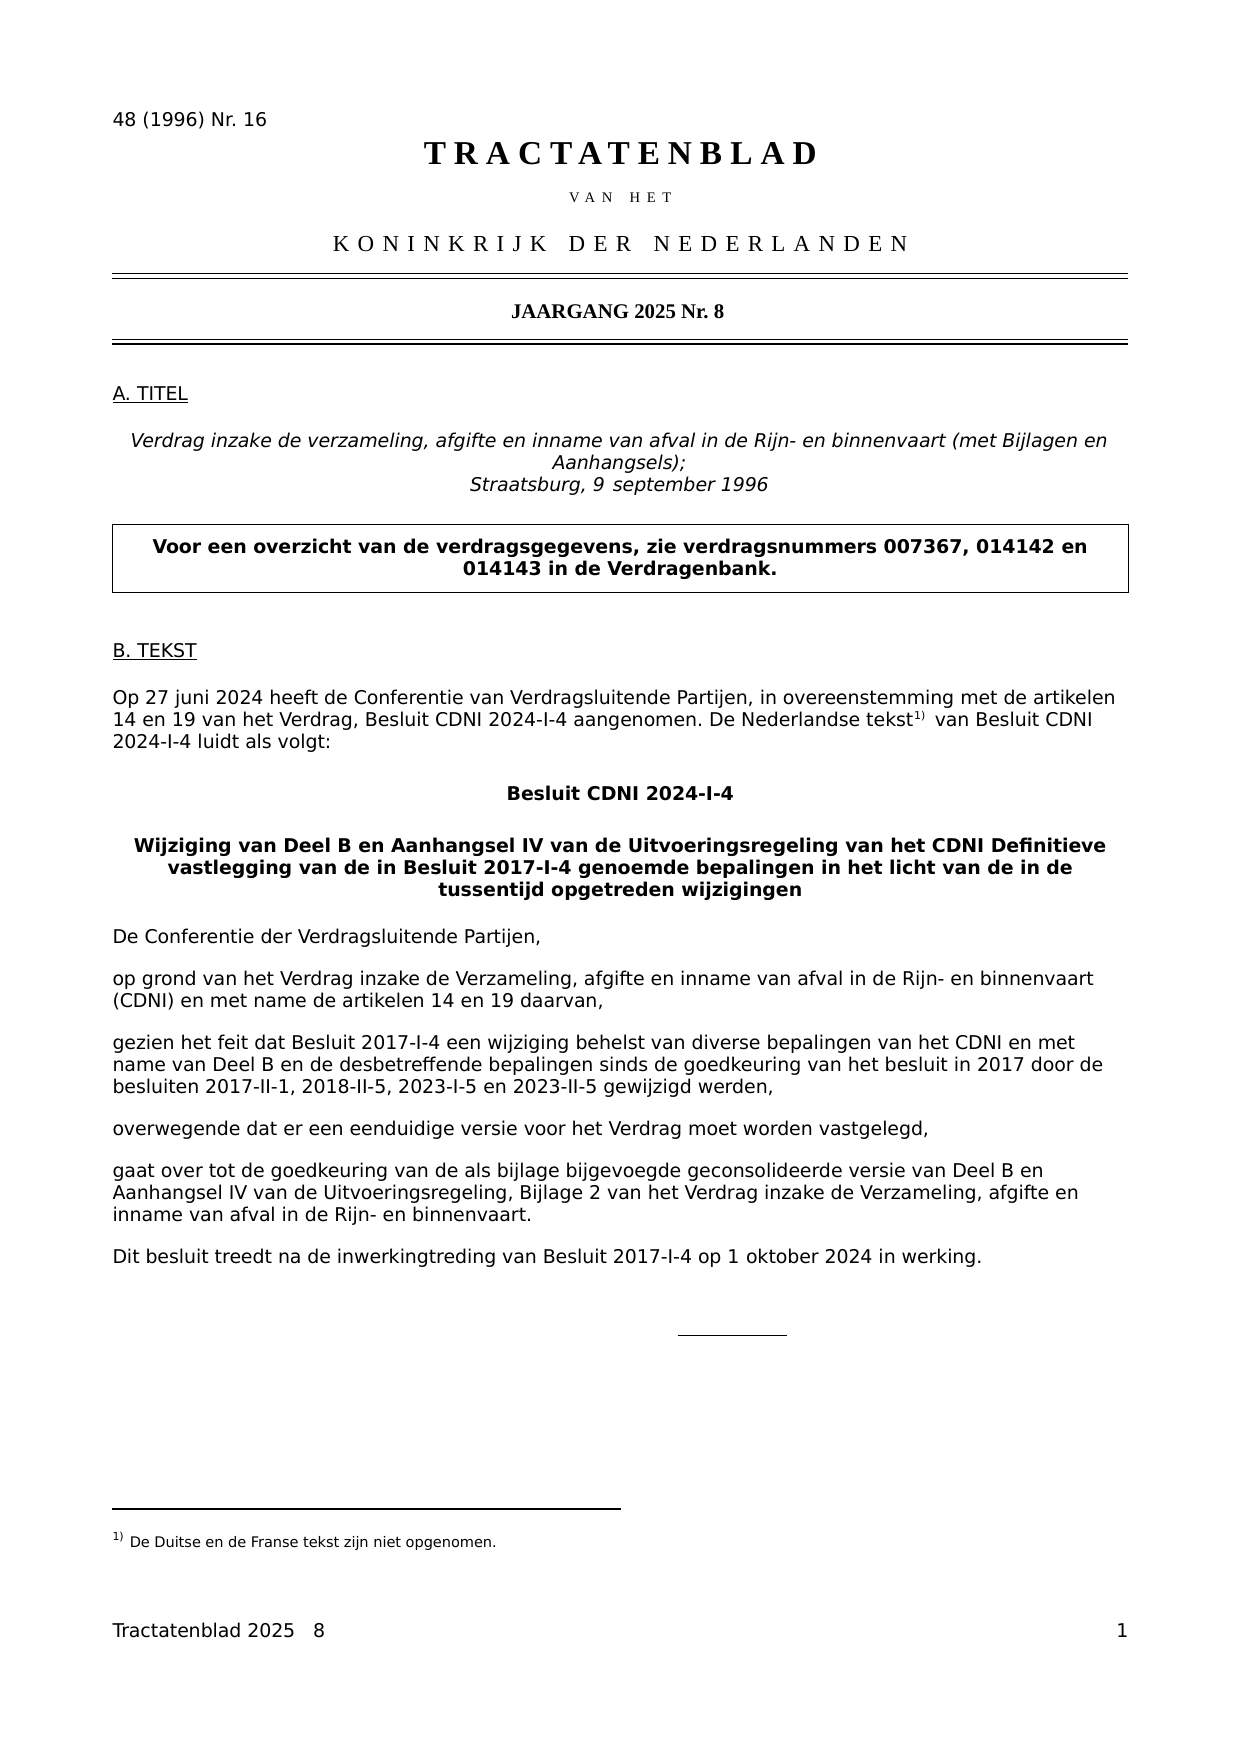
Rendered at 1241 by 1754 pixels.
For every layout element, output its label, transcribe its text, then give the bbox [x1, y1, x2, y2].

text De Conferentie der Verdragsluitende Partijen, [112, 926, 1128, 948]
text overwegende dat er een eenduidige versie voor het Verdrag moet worden vastgelegd, [112, 1118, 1128, 1140]
text VAN HET [112, 189, 1128, 206]
text gezien het feit dat Besluit 2017-I-4 een wijziging behelst van diverse bepalingen van het CDNI en met name van Deel B en de desbetreffende bepalingen sinds de goedkeuring van het besluit in 2017 door de besluiten 2017-II-1, 2018-II-5, 2023-I-5 en 2023-II-5 gewijzigd werden, [112, 1032, 1128, 1098]
text op grond van het Verdrag inzake de Verzameling, afgifte en inname van afval in de Rijn- en binnenvaart (CDNI) en met name de artikelen 14 en 19 daarvan, [112, 968, 1128, 1012]
text 48 (1996) Nr. 16 [112, 109, 1128, 131]
subtitle Wijziging van Deel B en Aanhangsel IV van de Uitvoeringsregeling van het CDNI Definitieve vastlegging van de in Besluit 2017-I-4 genoemde bepalingen in het licht van de in de tussentijd opgetreden wijzigingen [112, 835, 1128, 901]
text Verdrag inzake de verzameling, afgifte en inname van afval in de Rijn- en binnenvaart (met Bijlagen en Aanhangsels); [112, 430, 1128, 474]
subtitle B. TEKST [112, 640, 1128, 662]
text Op 27 juni 2024 heeft de Conferentie van Verdragsluitende Partijen, in overeenstemming met de artikelen 14 en 19 van het Verdrag, Besluit CDNI 2024-I-4 aangenomen. De Nederlandse tekst van Besluit CDNI 2024-I-4 luidt als volgt: [112, 687, 1128, 753]
text De Duitse en de Franse tekst zijn niet opgenomen. [112, 1530, 1128, 1552]
subtitle Besluit CDNI 2024-I-4 [112, 783, 1128, 805]
text KONINKRIJK DER NEDERLANDEN [112, 229, 1128, 256]
text JAARGANG 2025 Nr. 8 [112, 299, 1128, 323]
subtitle A. TITEL [112, 383, 1128, 405]
text Straatsburg, 9 september 1996 [112, 474, 1128, 496]
text TRACTATENBLAD [112, 133, 1128, 172]
text gaat over tot de goedkeuring van de als bijlage bijgevoegde geconsolideerde versie van Deel B en Aanhangsel IV van de Uitvoeringsregeling, Bijlage 2 van het Verdrag inzake de Verzameling, afgifte en inname van afval in de Rijn- en binnenvaart. [112, 1160, 1128, 1226]
text Dit besluit treedt na de inwerkingtreding van Besluit 2017-I-4 op 1 oktober 2024 in werking. [112, 1246, 1128, 1268]
